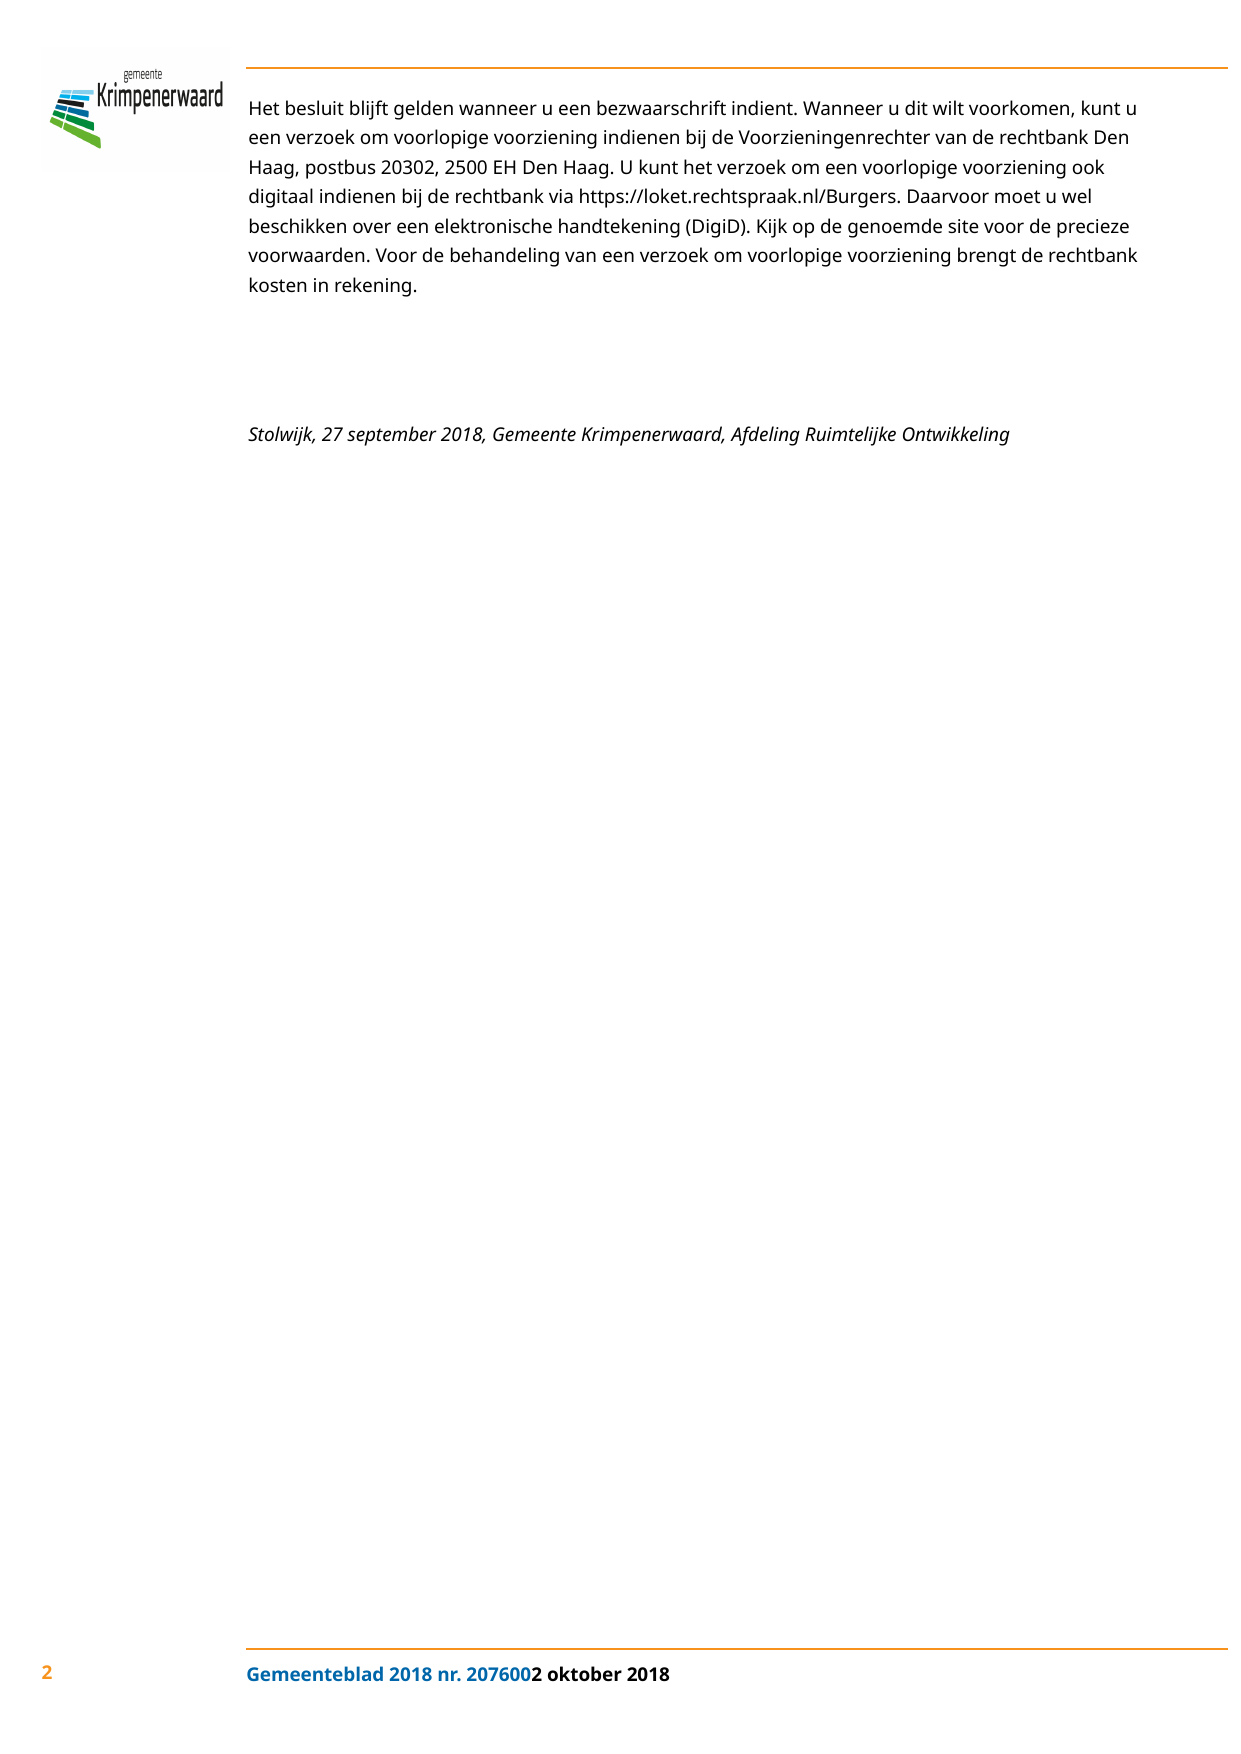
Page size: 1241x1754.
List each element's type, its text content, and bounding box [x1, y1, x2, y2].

picture [41, 47, 231, 172]
text Stolwijk, 27 september 2018, Gemeente Krimpenerwaard, Afdeling Ruimtelijke Ontwikkeling [248, 421, 1152, 447]
text Het besluit blijft gelden wanneer u een bezwaarschrift indient. Wanneer u dit wilt voorkomen, kunt u een verzoek om voorlopige voorziening indienen bij de Voorzieningenrechter van de rechtbank Den Haag, postbus 20302, 2500 EH Den Haag. U kunt het verzoek om een voorlopige voorziening ook digitaal indienen bij de rechtbank via https://loket.rechtspraak.nl/Burgers. Daarvoor moet u wel beschikken over een elektronische handtekening (DigiD). Kijk op de genoemde site voor de precieze voorwaarden. Voor de behandeling van een verzoek om voorlopige voorziening brengt de rechtbank kosten in rekening. [248, 95, 1152, 298]
